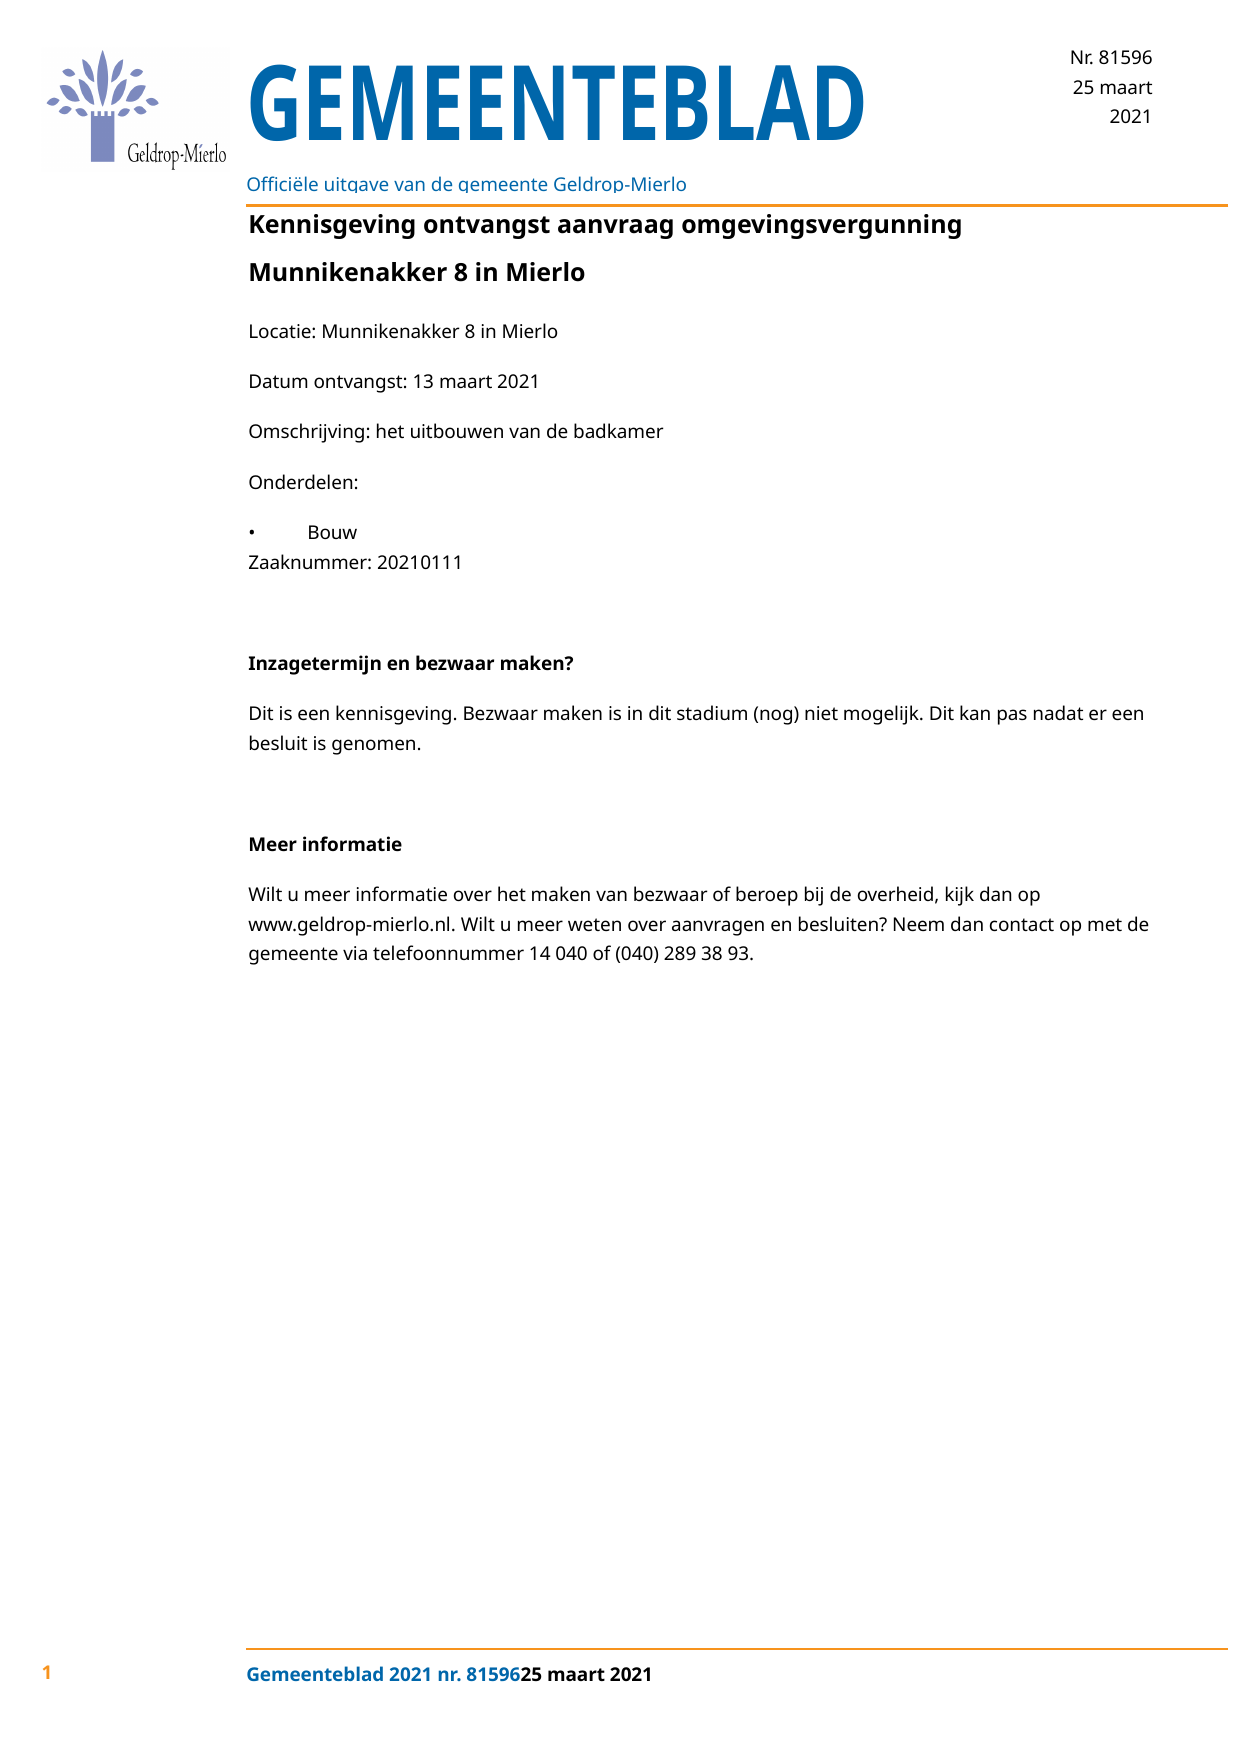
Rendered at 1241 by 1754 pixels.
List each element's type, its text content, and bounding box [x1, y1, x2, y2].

text Meer informatie [248, 831, 1152, 857]
text Zaaknummer: 20210111 [248, 549, 1152, 575]
text Kennisgeving ontvangst aanvraag omgevingsvergunning Munnikenakker 8 in Mierlo [248, 207, 1152, 288]
text Dit is een kennisgeving. Bezwaar maken is in dit stadium (nog) niet mogelijk. Dit kan pas nadat er een besluit is genomen. [248, 700, 1152, 756]
text Onderdelen: [248, 469, 1152, 495]
text Omschrijving: het uitbouwen van de badkamer [248, 419, 1152, 444]
picture [41, 47, 231, 172]
text Wilt u meer informatie over het maken van bezwaar of beroep bij de overheid, kijk dan op www.geldrop-mierlo.nl. Wilt u meer weten over aanvragen en besluiten? Neem dan contact op met de gemeente via telefoonnummer 14 040 of (040) 289 38 93. [248, 881, 1152, 966]
text Locatie: Munnikenakker 8 in Mierlo [248, 318, 1152, 344]
text Inzagetermijn en bezwaar maken? [248, 650, 1152, 676]
list Bouw [248, 519, 1152, 545]
text Datum ontvangst: 13 maart 2021 [248, 368, 1152, 394]
